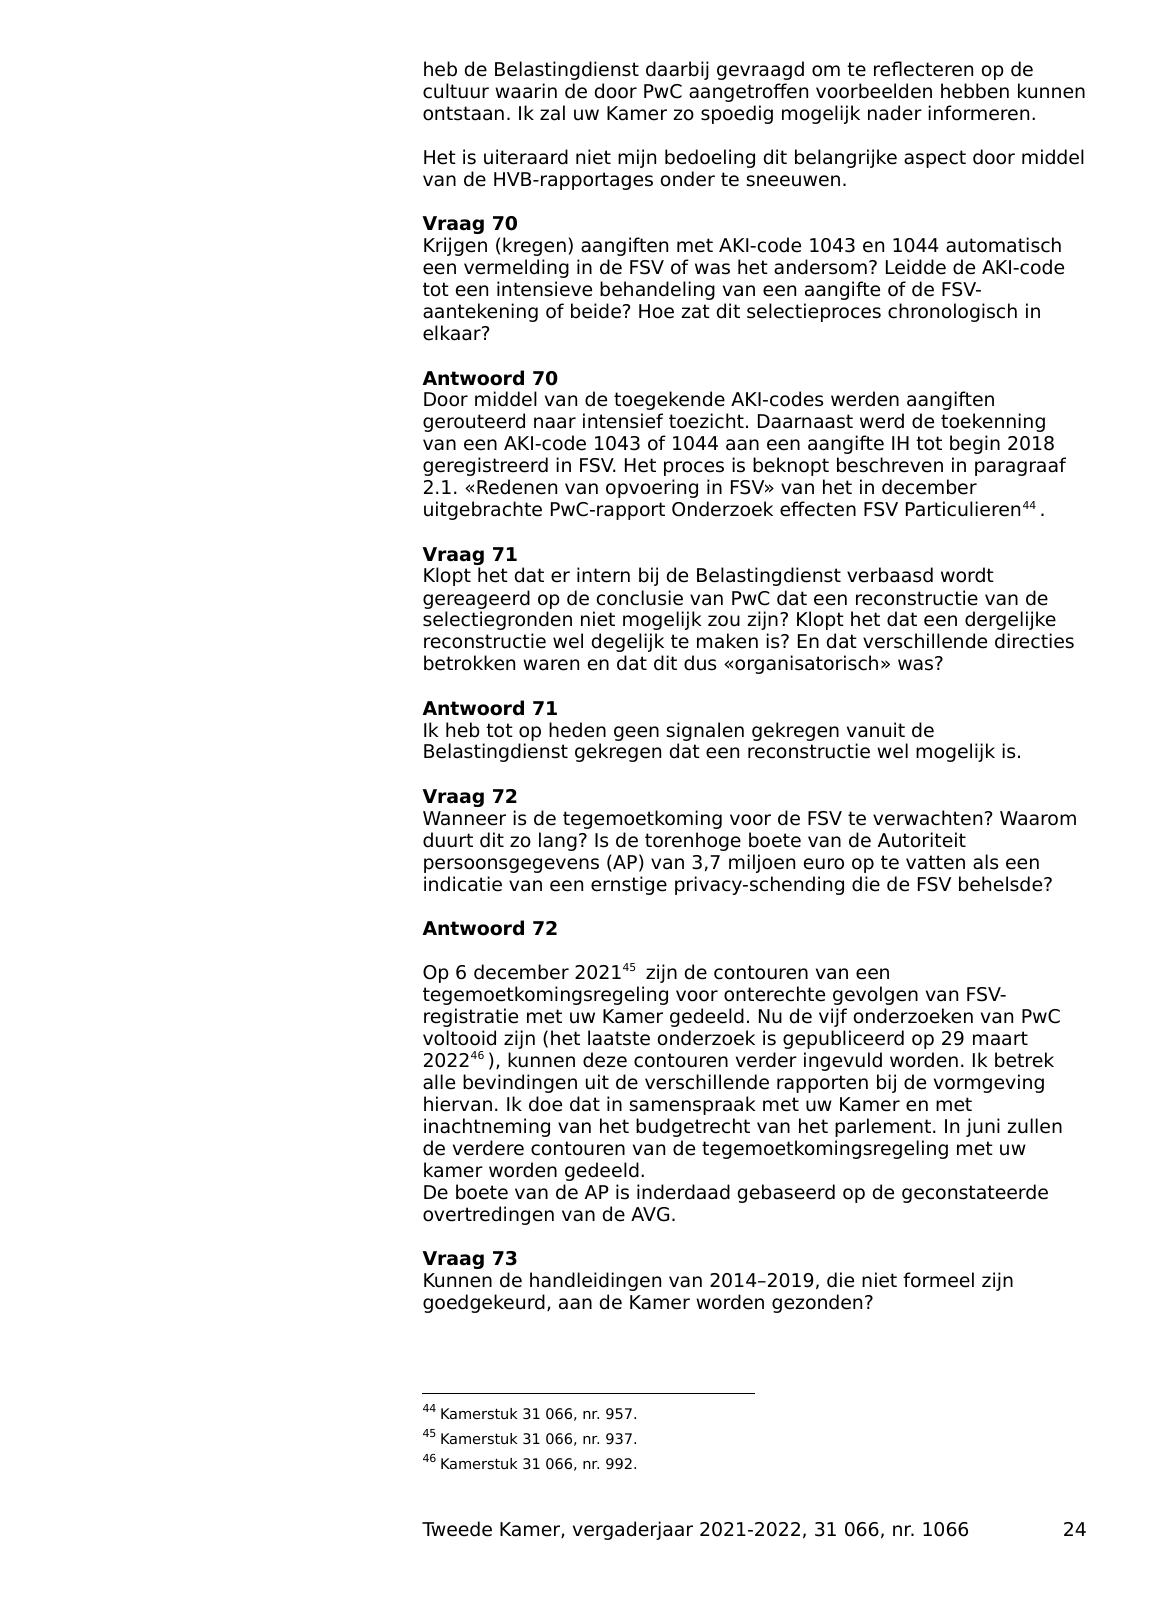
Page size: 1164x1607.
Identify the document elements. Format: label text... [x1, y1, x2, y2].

text Krijgen (kregen) aangiften met AKI-code 1043 en 1044 automatisch een vermelding in de FSV of was het andersom? Leidde de AKI-code tot een intensieve behandeling van een aangifte of de FSV-aantekening of beide? Hoe zat dit selectieproces chronologisch in elkaar? [422, 235, 1087, 345]
text Kamerstuk 31 066, nr. 992. [422, 1452, 1087, 1474]
subtitle Vraag 72 [422, 786, 1087, 808]
subtitle Vraag 73 [422, 1248, 1087, 1270]
text Wanneer is de tegemoetkoming voor de FSV te verwachten? Waarom duurt dit zo lang? Is de torenhoge boete van de Autoriteit persoonsgegevens (AP) van 3,7 miljoen euro op te vatten als een indicatie van een ernstige privacy-schending die de FSV behelsde? [422, 808, 1087, 896]
text Op 6 december 2021 zijn de contouren van een tegemoetkomingsregeling voor onterechte gevolgen van FSV-registratie met uw Kamer gedeeld. Nu de vijf onderzoeken van PwC voltooid zijn (het laatste onderzoek is gepubliceerd op 29 maart 2022), kunnen deze contouren verder ingevuld worden. Ik betrek alle bevindingen uit de verschillende rapporten bij de vormgeving hiervan. Ik doe dat in samenspraak met uw Kamer en met inachtneming van het budgetrecht van het parlement. In juni zullen de verdere contouren van de tegemoetkomingsregeling met uw kamer worden gedeeld. [422, 962, 1087, 1182]
subtitle Vraag 70 [422, 213, 1087, 235]
subtitle Vraag 71 [422, 543, 1087, 565]
text Klopt het dat er intern bij de Belastingdienst verbaasd wordt gereageerd op de conclusie van PwC dat een reconstructie van de selectiegronden niet mogelijk zou zijn? Klopt het dat een dergelijke reconstructie wel degelijk te maken is? En dat verschillende directies betrokken waren en dat dit dus «organisatorisch» was? [422, 565, 1087, 675]
text Het is uiteraard niet mijn bedoeling dit belangrijke aspect door middel van de HVB-rapportages onder te sneeuwen. [422, 147, 1087, 191]
text De boete van de AP is inderdaad gebaseerd op de geconstateerde overtredingen van de AVG. [422, 1182, 1087, 1226]
text Ik heb tot op heden geen signalen gekregen vanuit de Belastingdienst gekregen dat een reconstructie wel mogelijk is. [422, 719, 1087, 763]
text Door middel van de toegekende AKI-codes werden aangiften gerouteerd naar intensief toezicht. Daarnaast werd de toekenning van een AKI-code 1043 of 1044 aan een aangifte IH tot begin 2018 geregistreerd in FSV. Het proces is beknopt beschreven in paragraaf 2.1. «Redenen van opvoering in FSV» van het in december uitgebrachte PwC-rapport Onderzoek effecten FSV Particulieren. [422, 389, 1087, 521]
text Kamerstuk 31 066, nr. 957. [422, 1402, 1087, 1424]
text Kamerstuk 31 066, nr. 937. [422, 1427, 1087, 1449]
subtitle Antwoord 72 [422, 918, 1087, 940]
text heb de Belastingdienst daarbij gevraagd om te reflecteren op de cultuur waarin de door PwC aangetroffen voorbeelden hebben kunnen ontstaan. Ik zal uw Kamer zo spoedig mogelijk nader informeren. [422, 59, 1087, 125]
subtitle Antwoord 70 [422, 367, 1087, 389]
subtitle Antwoord 71 [422, 697, 1087, 719]
text Kunnen de handleidingen van 2014–2019, die niet formeel zijn goedgekeurd, aan de Kamer worden gezonden? [422, 1270, 1087, 1314]
